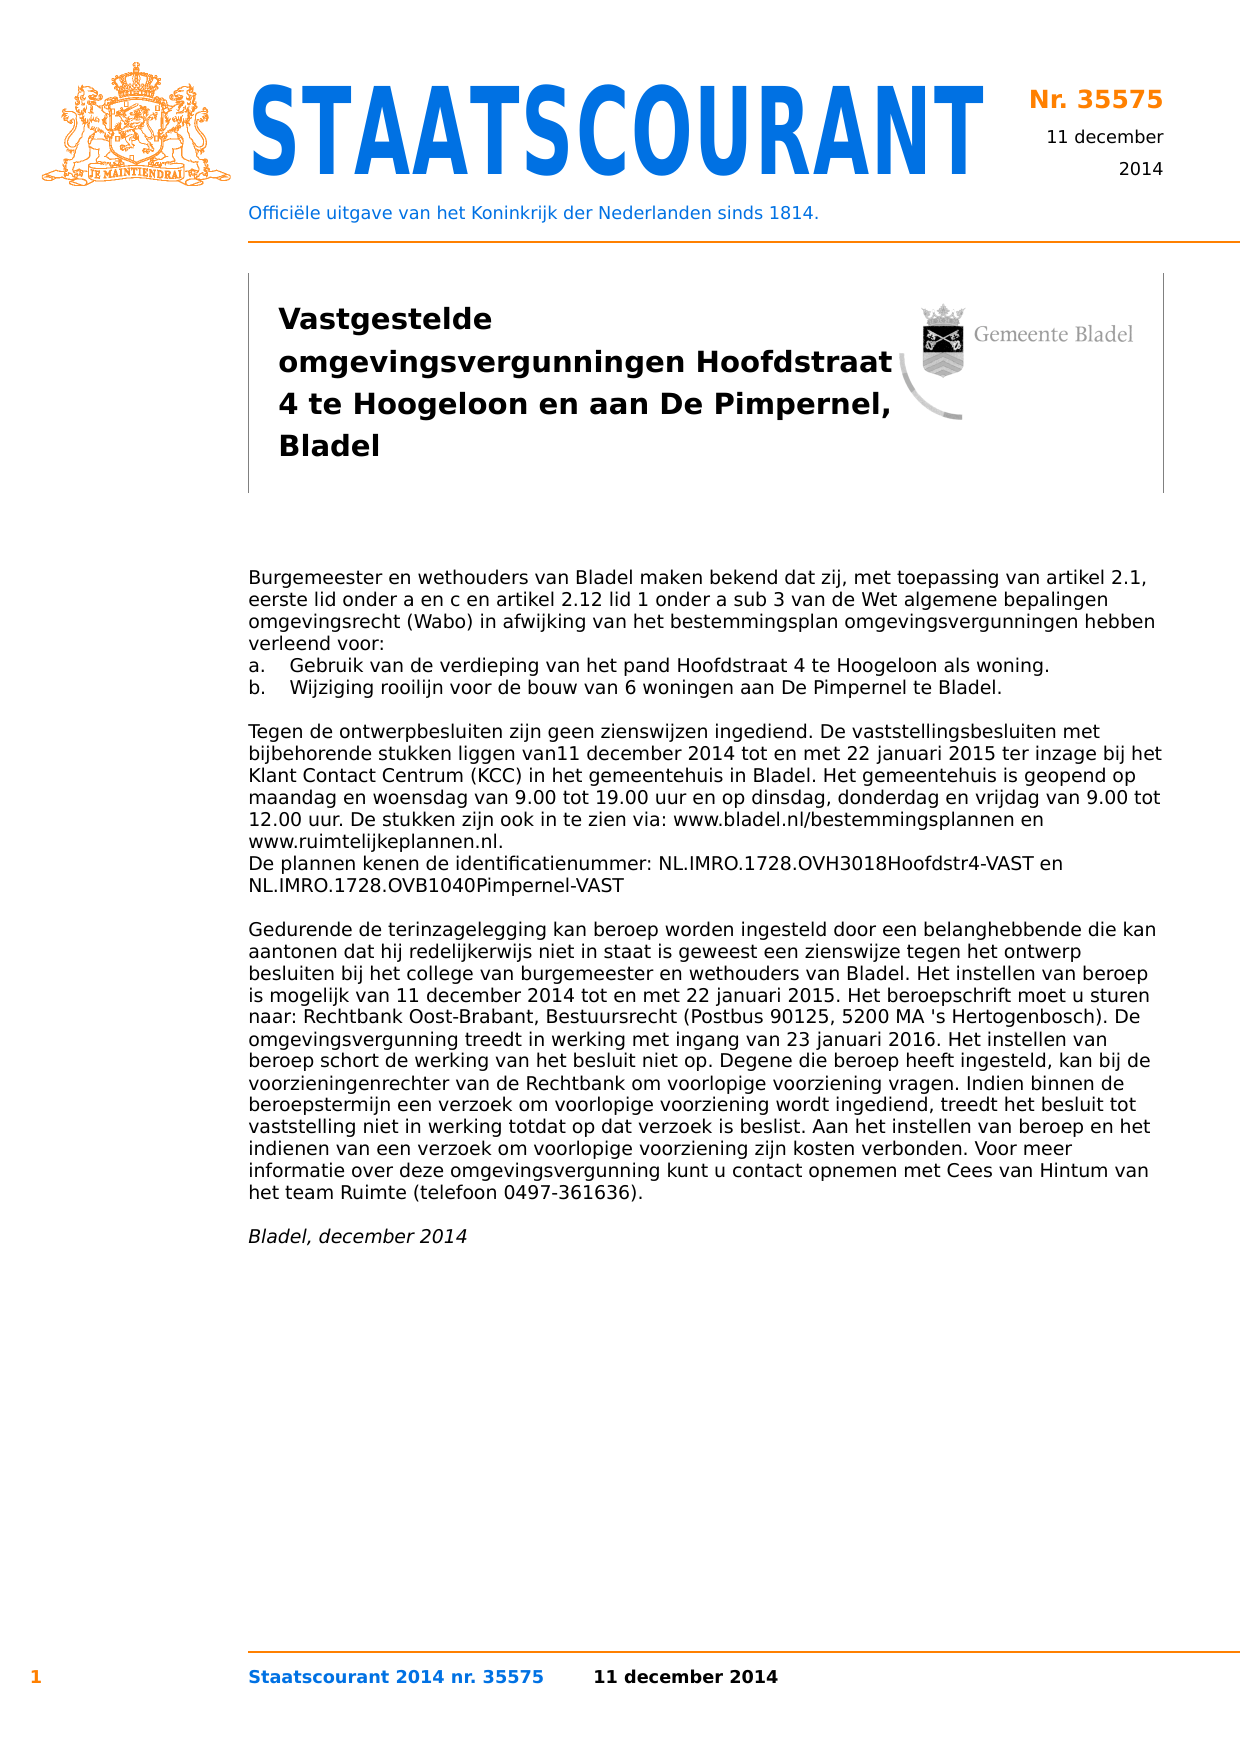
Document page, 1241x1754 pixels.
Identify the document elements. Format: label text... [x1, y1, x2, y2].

picture [897, 302, 1134, 421]
table_header Nr. 35575 [998, 62, 1240, 121]
table_header [25, 62, 248, 241]
table_cell 11 december [998, 121, 1240, 153]
text b. Wijziging rooilijn voor de bouw van 6 woningen aan De Pimpernel te Bladel. [248, 677, 1163, 699]
text Tegen de ontwerpbesluiten zijn geen zienswijzen ingediend. De vaststellingsbesluiten met bijbehorende stukken liggen van11 december 2014 tot en met 22 januari 2015 ter inzage bij het Klant Contact Centrum (KCC) in het gemeentehuis in Bladel. Het gemeentehuis is geopend op maandag en woensdag van 9.00 tot 19.00 uur en op dinsdag, donderdag en vrijdag van 9.00 tot 12.00 uur. De stukken zijn ook in te zien via: www.bladel.nl/bestemmingsplannen en www.ruimtelijkeplannen.nl. [248, 721, 1163, 853]
text a. Gebruik van de verdieping van het pand Hoofdstraat 4 te Hoogeloon als woning. [248, 655, 1163, 677]
table_header STAATSCOURANT [248, 62, 998, 203]
text Gedurende de terinzagelegging kan beroep worden ingesteld door een belanghebbende die kan aantonen dat hij redelijkerwijs niet in staat is geweest een zienswijze tegen het ontwerp besluiten bij het college van burgemeester en wethouders van Bladel. Het instellen van beroep is mogelijk van 11 december 2014 tot en met 22 januari 2015. Het beroepschrift moet u sturen naar: Rechtbank Oost-Brabant, Bestuursrecht (Postbus 90125, 5200 MA 's Hertogenbosch). De omgevingsvergunning treedt in werking met ingang van 23 januari 2016. Het instellen van beroep schort de werking van het besluit niet op. Degene die beroep heeft ingesteld, kan bij de voorzieningenrechter van de Rechtbank om voorlopige voorziening vragen. Indien binnen de beroepstermijn een verzoek om voorlopige voorziening wordt ingediend, treedt het besluit tot vaststelling niet in werking totdat op dat verzoek is beslist. Aan het instellen van beroep en het indienen van een verzoek om voorlopige voorziening zijn kosten verbonden. Voor meer informatie over deze omgevingsvergunning kunt u contact opnemen met Cees van Hintum van het team Ruimte (telefoon 0497-361636). [248, 918, 1163, 1204]
text NL.IMRO.1728.OVB1040Pimpernel-VAST [248, 875, 1163, 897]
table_cell 2014 [998, 153, 1240, 203]
text Bladel, december 2014 [248, 1226, 1163, 1248]
text Burgemeester en wethouders van Bladel maken bekend dat zij, met toepassing van artikel 2.1, eerste lid onder a en c en artikel 2.12 lid 1 onder a sub 3 van de Wet algemene bepalingen omgevingsrecht (Wabo) in afwijking van het bestemmingsplan omgevingsvergunningen hebben verleend voor: [248, 567, 1163, 655]
table_cell Officiële uitgave van het Koninkrijk der Nederlanden sinds 1814. [248, 203, 1240, 241]
subtitle Vastgestelde omgevingsvergunningen Hoofdstraat 4 te Hoogeloon en aan De Pimpernel, Bladel [249, 273, 1163, 493]
text De plannen kenen de identificatienummer: NL.IMRO.1728.OVH3018Hoofdstr4-VAST en [248, 853, 1163, 875]
picture [41, 62, 231, 186]
